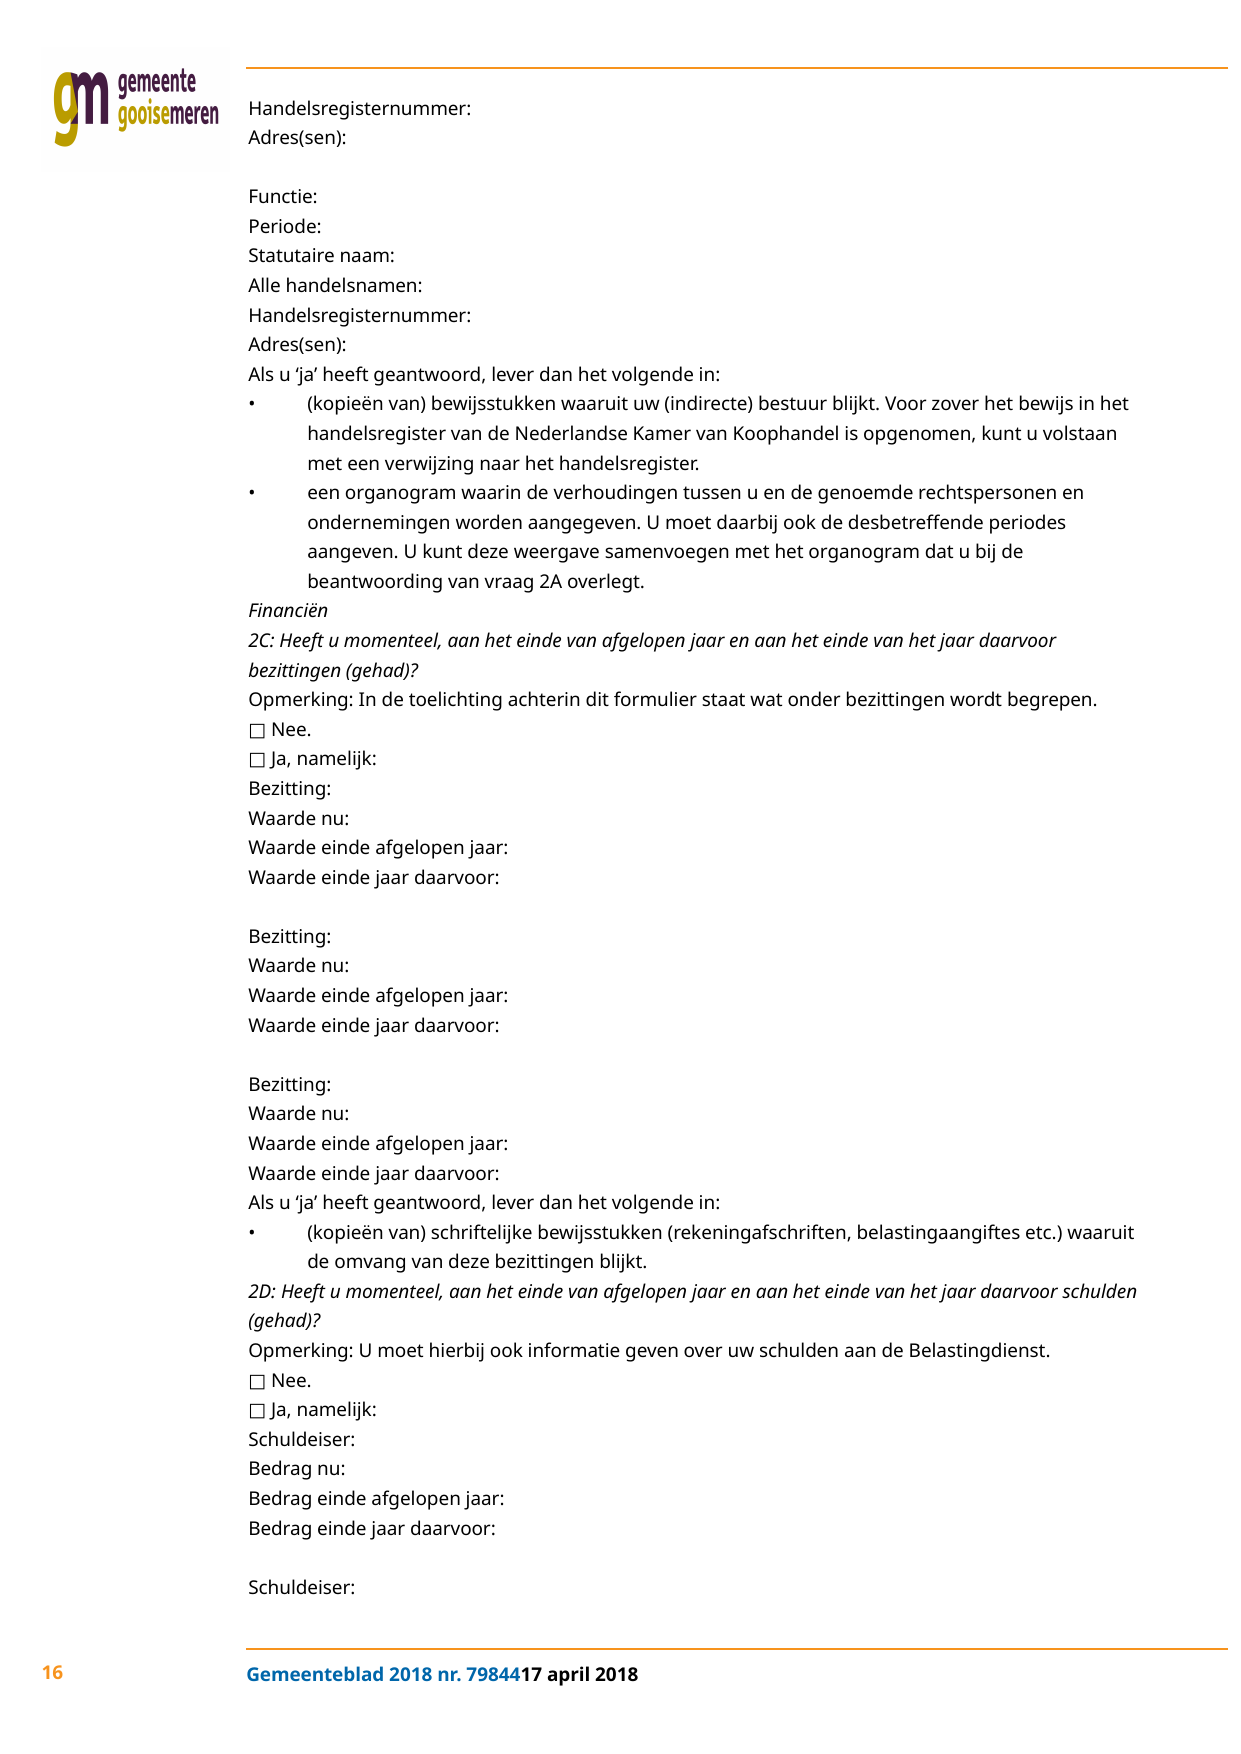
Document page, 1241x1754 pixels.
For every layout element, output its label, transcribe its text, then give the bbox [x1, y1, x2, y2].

text □ Ja, namelijk: [248, 746, 1152, 771]
text Bedrag einde afgelopen jaar: [248, 1485, 1152, 1511]
text Handelsregisternummer: [248, 95, 1152, 121]
text Waarde einde afgelopen jaar: [248, 1130, 1152, 1156]
text Statutaire naam: [248, 243, 1152, 268]
text Waarde einde jaar daarvoor: [248, 1160, 1152, 1186]
text 2D: Heeft u momenteel, aan het einde van afgelopen jaar en aan het einde van het jaar daarvoor schulden (gehad)? [248, 1278, 1152, 1333]
text Waarde einde afgelopen jaar: [248, 834, 1152, 860]
text Als u ‘ja’ heeft geantwoord, lever dan het volgende in: [248, 361, 1152, 387]
text Alle handelsnamen: [248, 272, 1152, 298]
text Waarde nu: [248, 1101, 1152, 1126]
text Waarde nu: [248, 953, 1152, 978]
text Opmerking: In de toelichting achterin dit formulier staat wat onder bezittingen wordt begrepen. [248, 686, 1152, 712]
list een organogram waarin de verhoudingen tussen u en de genoemde rechtspersonen en ondernemingen worden aangegeven. U moet daarbij ook de desbetreffende periodes aangeven. U kunt deze weergave samenvoegen met het organogram dat u bij de beantwoording van vraag 2A overlegt. [248, 479, 1152, 594]
picture [41, 47, 231, 172]
text □ Nee. [248, 716, 1152, 742]
text Functie: [248, 183, 1152, 209]
text □ Ja, namelijk: [248, 1396, 1152, 1422]
text 2C: Heeft u momenteel, aan het einde van afgelopen jaar en aan het einde van het jaar daarvoor bezittingen (gehad)? [248, 627, 1152, 683]
text Bezitting: [248, 1071, 1152, 1097]
text Als u ‘ja’ heeft geantwoord, lever dan het volgende in: [248, 1189, 1152, 1215]
text Bezitting: [248, 923, 1152, 949]
text Adres(sen): [248, 331, 1152, 357]
text Waarde einde afgelopen jaar: [248, 982, 1152, 1008]
text Periode: [248, 213, 1152, 239]
text Waarde einde jaar daarvoor: [248, 864, 1152, 890]
text Adres(sen): [248, 124, 1152, 150]
text Bedrag nu: [248, 1456, 1152, 1481]
text Financiën [248, 598, 1152, 623]
text □ Nee. [248, 1367, 1152, 1393]
text Handelsregisternummer: [248, 302, 1152, 328]
text Bezitting: [248, 775, 1152, 801]
text Schuldeiser: [248, 1426, 1152, 1452]
text Schuldeiser: [248, 1574, 1152, 1600]
text Waarde nu: [248, 805, 1152, 831]
list (kopieën van) bewijsstukken waaruit uw (indirecte) bestuur blijkt. Voor zover het bewijs in het handelsregister van de Nederlandse Kamer van Koophandel is opgenomen, kunt u volstaan met een verwijzing naar het handelsregister. [248, 391, 1152, 476]
text Waarde einde jaar daarvoor: [248, 1012, 1152, 1038]
text Bedrag einde jaar daarvoor: [248, 1515, 1152, 1541]
list (kopieën van) schriftelijke bewijsstukken (rekeningafschriften, belastingaangiftes etc.) waaruit de omvang van deze bezittingen blijkt. [248, 1219, 1152, 1274]
text Opmerking: U moet hierbij ook informatie geven over uw schulden aan de Belastingdienst. [248, 1337, 1152, 1363]
